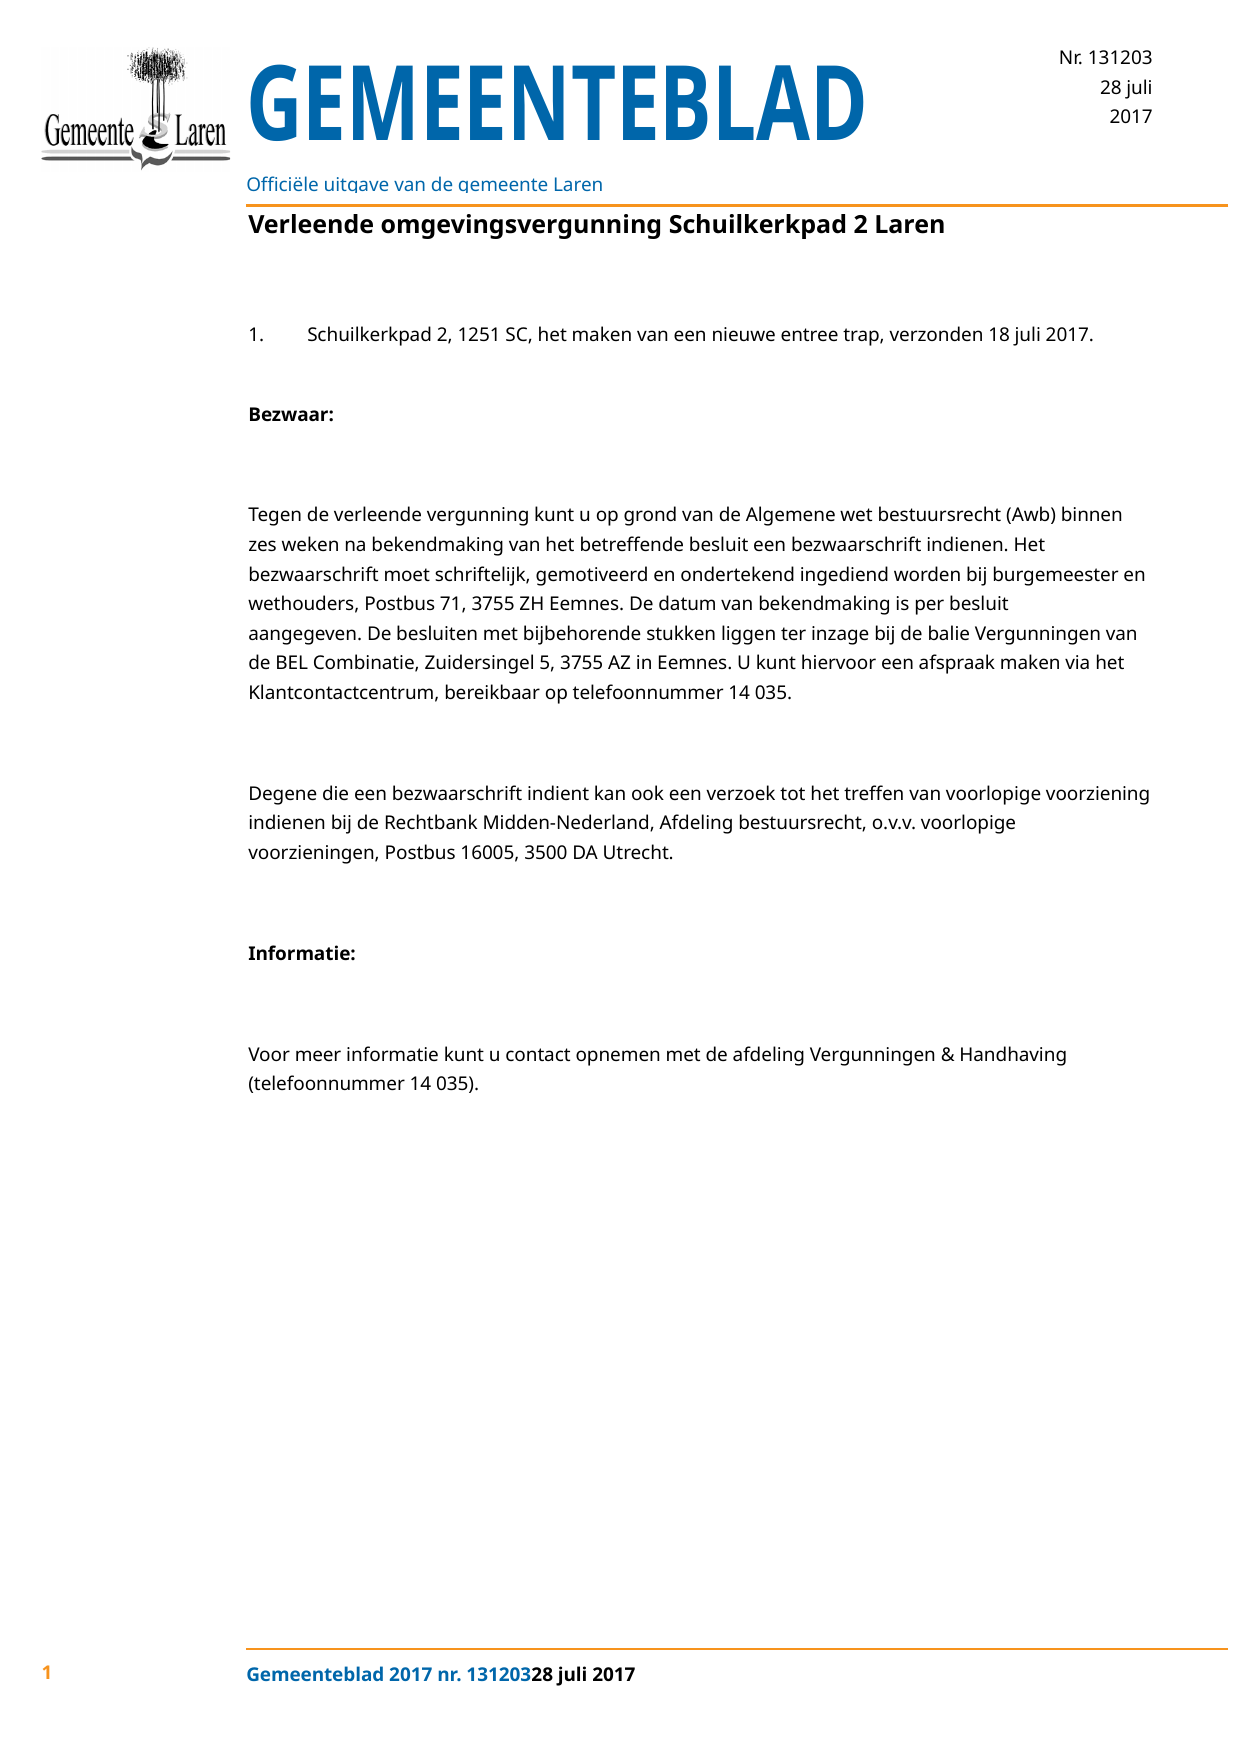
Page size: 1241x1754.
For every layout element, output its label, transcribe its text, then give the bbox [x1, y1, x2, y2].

text Degene die een bezwaarschrift indient kan ook een verzoek tot het treffen van voorlopige voorziening indienen bij de Rechtbank Midden-Nederland, Afdeling bestuursrecht, o.v.v. voorlopige voorzieningen, Postbus 16005, 3500 DA Utrecht. [248, 780, 1152, 865]
text Tegen de verleende vergunning kunt u op grond van de Algemene wet bestuursrecht (Awb) binnen zes weken na bekendmaking van het betreffende besluit een bezwaarschrift indienen. Het bezwaarschrift moet schriftelijk, gemotiveerd en ondertekend ingediend worden bij burgemeester en wethouders, Postbus 71, 3755 ZH Eemnes. De datum van bekendmaking is per besluit aangegeven. De besluiten met bijbehorende stukken liggen ter inzage bij de balie Vergunningen van de BEL Combinatie, Zuidersingel 5, 3755 AZ in Eemnes. U kunt hiervoor een afspraak maken via het Klantcontactcentrum, bereikbaar op telefoonnummer 14 035. [248, 502, 1152, 705]
text Voor meer informatie kunt u contact opnemen met de afdeling Vergunningen & Handhaving (telefoonnummer 14 035). [248, 1041, 1152, 1096]
list Schuilkerkpad 2, 1251 SC, het maken van een nieuwe entree trap, verzonden 18 juli 2017. [248, 321, 1152, 346]
text Informatie: [248, 940, 1152, 966]
picture [41, 47, 231, 172]
text Bezwaar: [248, 401, 1152, 426]
text Verleende omgevingsvergunning Schuilkerkpad 2 Laren [248, 207, 1152, 241]
